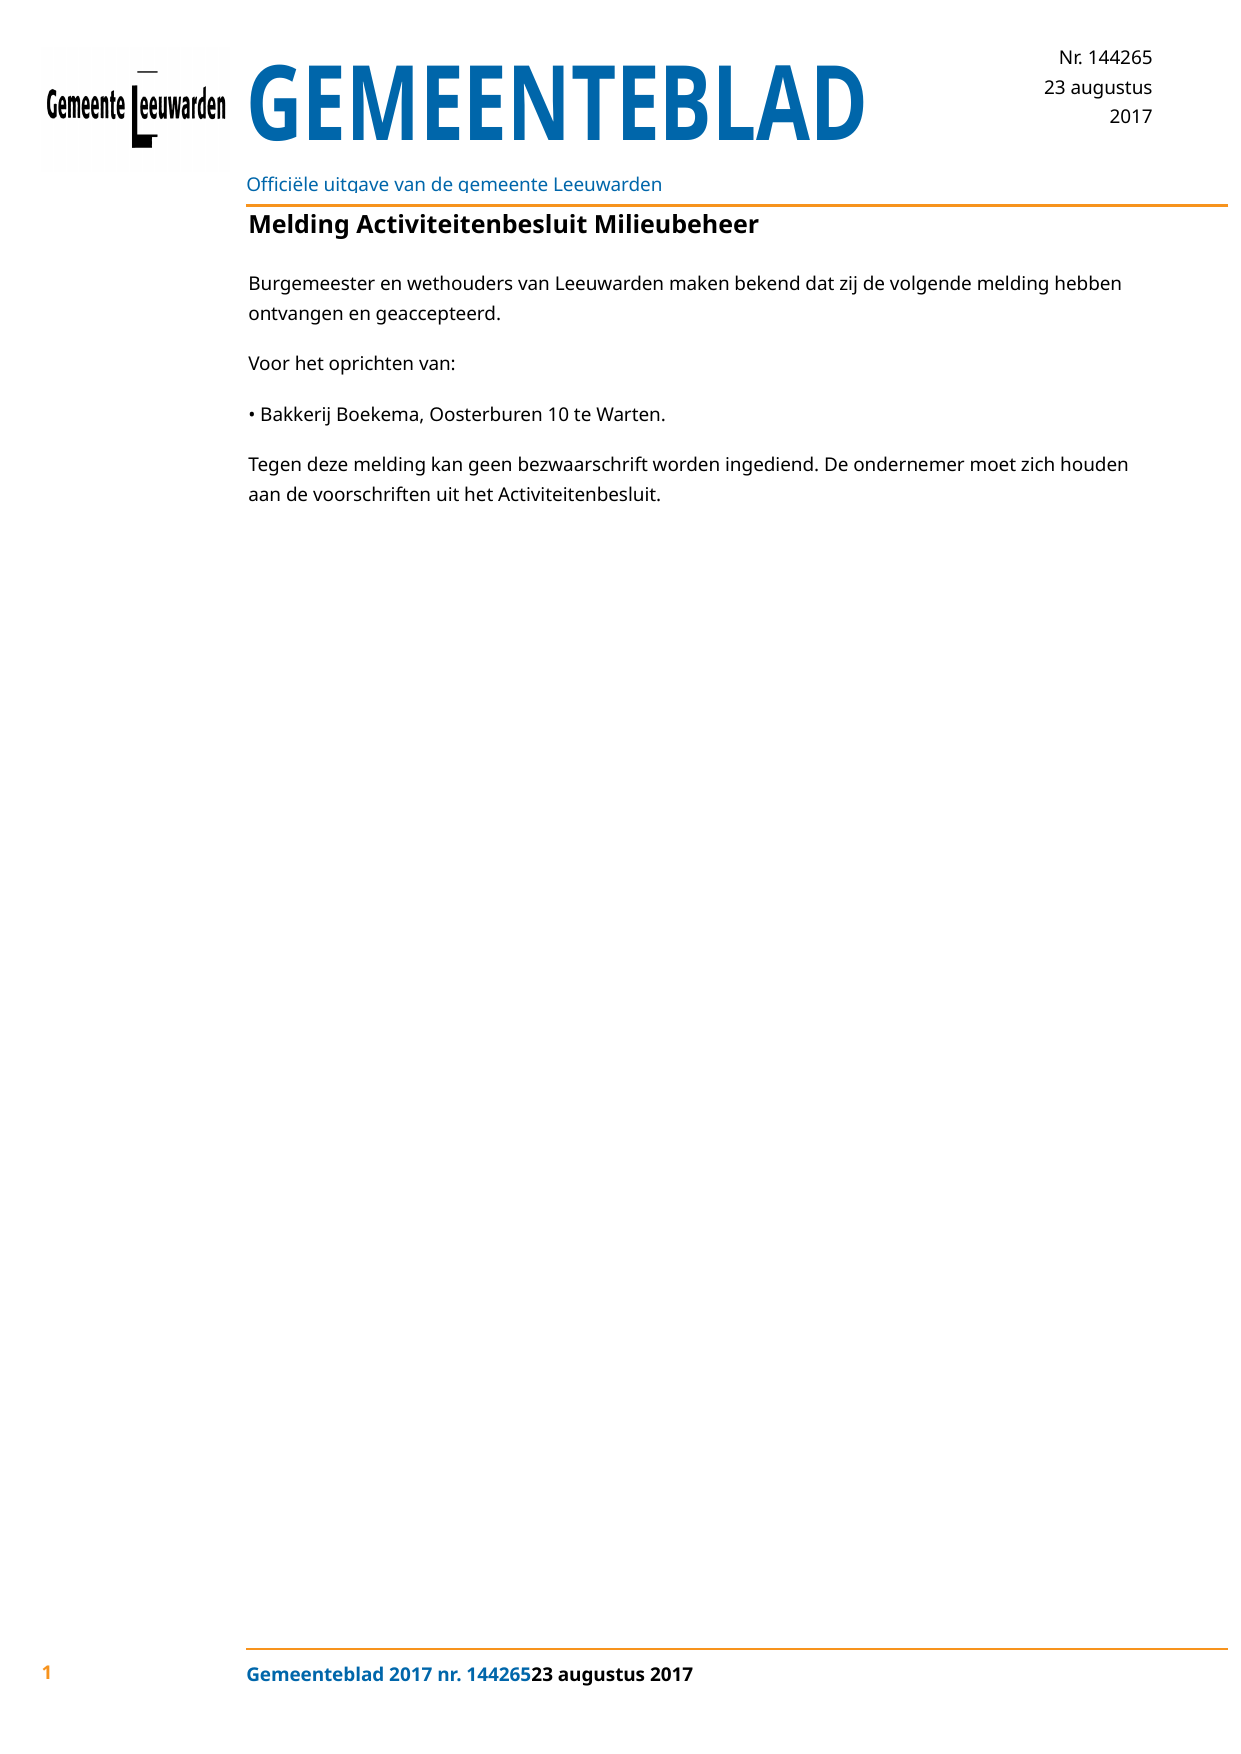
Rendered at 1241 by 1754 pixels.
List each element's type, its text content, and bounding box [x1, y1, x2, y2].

text Voor het oprichten van: [248, 350, 1152, 376]
text Burgemeester en wethouders van Leeuwarden maken bekend dat zij de volgende melding hebben ontvangen en geaccepteerd. [248, 270, 1152, 326]
picture [41, 47, 231, 172]
text • Bakkerij Boekema, Oosterburen 10 te Warten. [248, 401, 1152, 426]
text Melding Activiteitenbesluit Milieubeheer [248, 207, 1152, 241]
text Tegen deze melding kan geen bezwaarschrift worden ingediend. De ondernemer moet zich houden aan de voorschriften uit het Activiteitenbesluit. [248, 451, 1152, 506]
